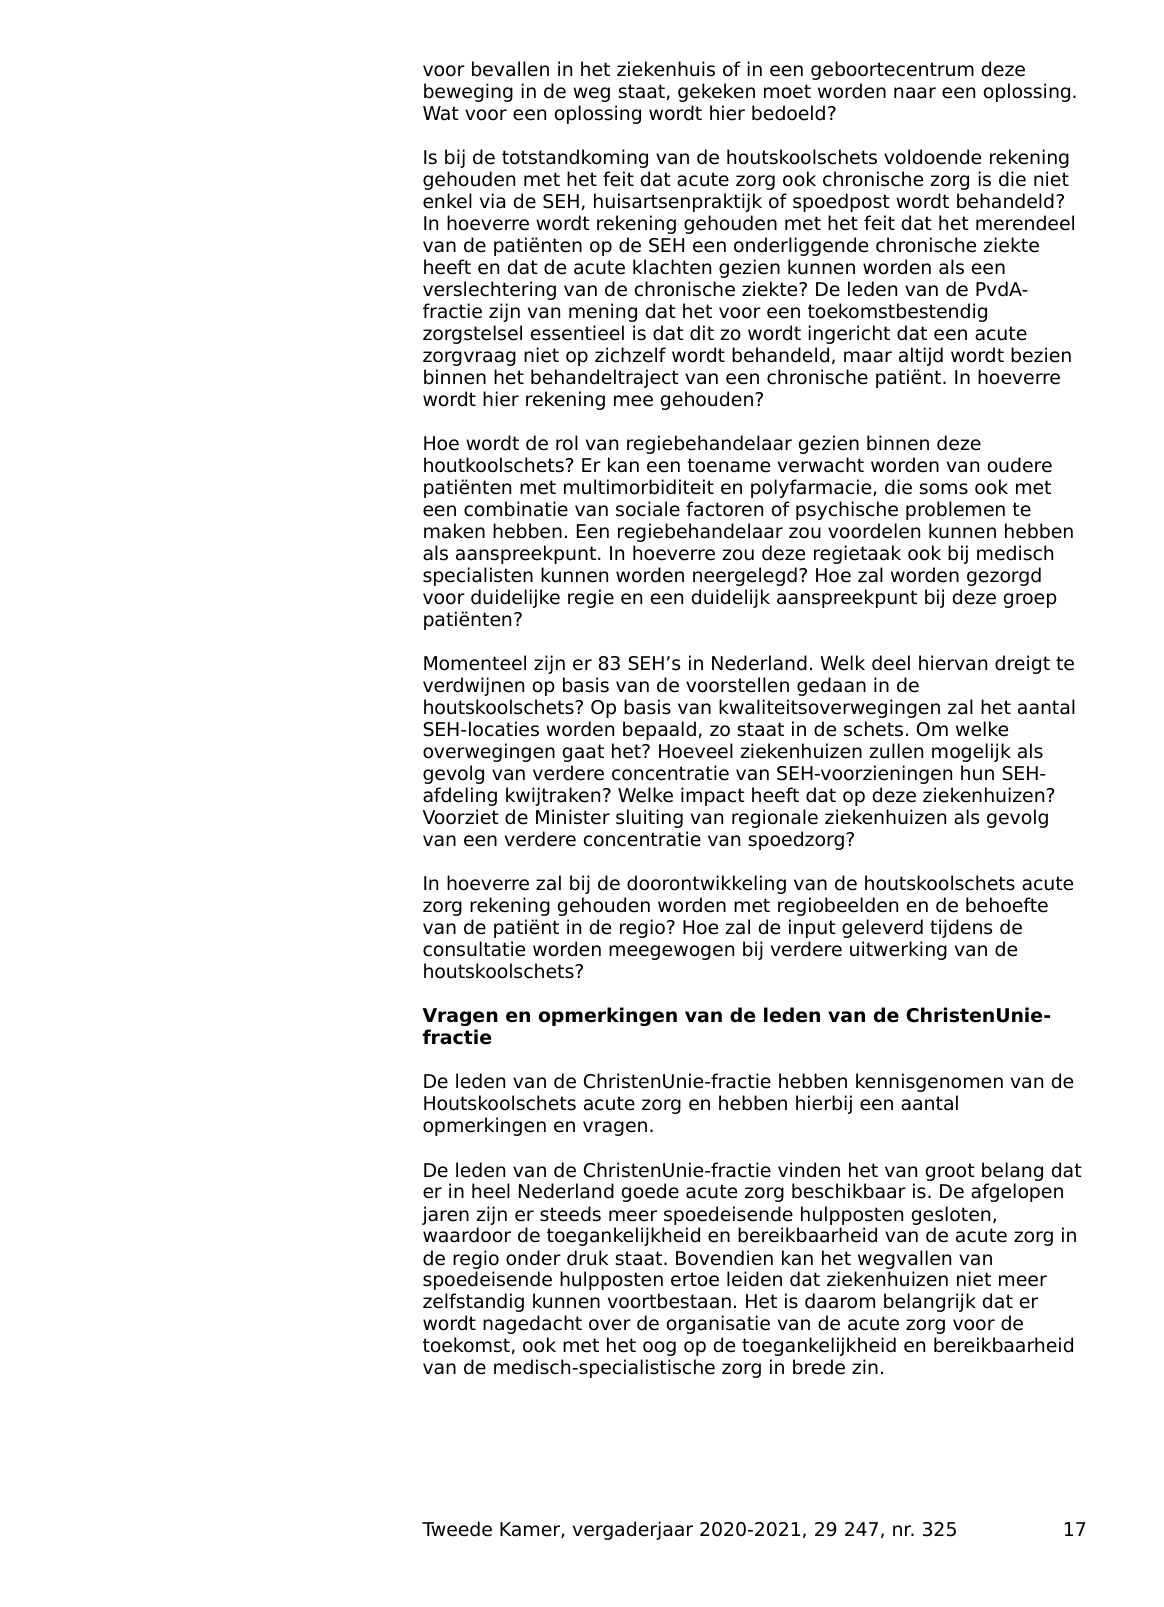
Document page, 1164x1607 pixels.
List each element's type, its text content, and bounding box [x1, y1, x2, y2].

text De leden van de ChristenUnie-fractie vinden het van groot belang dat er in heel Nederland goede acute zorg beschikbaar is. De afgelopen jaren zijn er steeds meer spoedeisende hulpposten gesloten, waardoor de toegankelijkheid en bereikbaarheid van de acute zorg in de regio onder druk staat. Bovendien kan het wegvallen van spoedeisende hulpposten ertoe leiden dat ziekenhuizen niet meer zelfstandig kunnen voortbestaan. Het is daarom belangrijk dat er wordt nagedacht over de organisatie van de acute zorg voor de toekomst, ook met het oog op de toegankelijkheid en bereikbaarheid van de medisch-specialistische zorg in brede zin. [422, 1159, 1087, 1379]
text Hoe wordt de rol van regiebehandelaar gezien binnen deze houtkoolschets? Er kan een toename verwacht worden van oudere patiënten met multimorbiditeit en polyfarmacie, die soms ook met een combinatie van sociale factoren of psychische problemen te maken hebben. Een regiebehandelaar zou voordelen kunnen hebben als aanspreekpunt. In hoeverre zou deze regietaak ook bij medisch specialisten kunnen worden neergelegd? Hoe zal worden gezorgd voor duidelijke regie en een duidelijk aanspreekpunt bij deze groep patiënten? [422, 433, 1087, 631]
text Momenteel zijn er 83 SEH’s in Nederland. Welk deel hiervan dreigt te verdwijnen op basis van de voorstellen gedaan in de houtskoolschets? Op basis van kwaliteitsoverwegingen zal het aantal SEH-locaties worden bepaald, zo staat in de schets. Om welke overwegingen gaat het? Hoeveel ziekenhuizen zullen mogelijk als gevolg van verdere concentratie van SEH-voorzieningen hun SEH-afdeling kwijtraken? Welke impact heeft dat op deze ziekenhuizen? Voorziet de Minister sluiting van regionale ziekenhuizen als gevolg van een verdere concentratie van spoedzorg? [422, 653, 1087, 851]
text De leden van de ChristenUnie-fractie hebben kennisgenomen van de Houtskoolschets acute zorg en hebben hierbij een aantal opmerkingen en vragen. [422, 1071, 1087, 1137]
text voor bevallen in het ziekenhuis of in een geboortecentrum deze beweging in de weg staat, gekeken moet worden naar een oplossing. Wat voor een oplossing wordt hier bedoeld? [422, 59, 1087, 125]
text In hoeverre zal bij de doorontwikkeling van de houtskoolschets acute zorg rekening gehouden worden met regiobeelden en de behoefte van de patiënt in de regio? Hoe zal de input geleverd tijdens de consultatie worden meegewogen bij verdere uitwerking van de houtskoolschets? [422, 873, 1087, 983]
text Is bij de totstandkoming van de houtskoolschets voldoende rekening gehouden met het feit dat acute zorg ook chronische zorg is die niet enkel via de SEH, huisartsenpraktijk of spoedpost wordt behandeld? In hoeverre wordt rekening gehouden met het feit dat het merendeel van de patiënten op de SEH een onderliggende chronische ziekte heeft en dat de acute klachten gezien kunnen worden als een verslechtering van de chronische ziekte? De leden van de PvdA-fractie zijn van mening dat het voor een toekomstbestendig zorgstelsel essentieel is dat dit zo wordt ingericht dat een acute zorgvraag niet op zichzelf wordt behandeld, maar altijd wordt bezien binnen het behandeltraject van een chronische patiënt. In hoeverre wordt hier rekening mee gehouden? [422, 147, 1087, 411]
subtitle Vragen en opmerkingen van de leden van de ChristenUnie-fractie [422, 1005, 1087, 1049]
